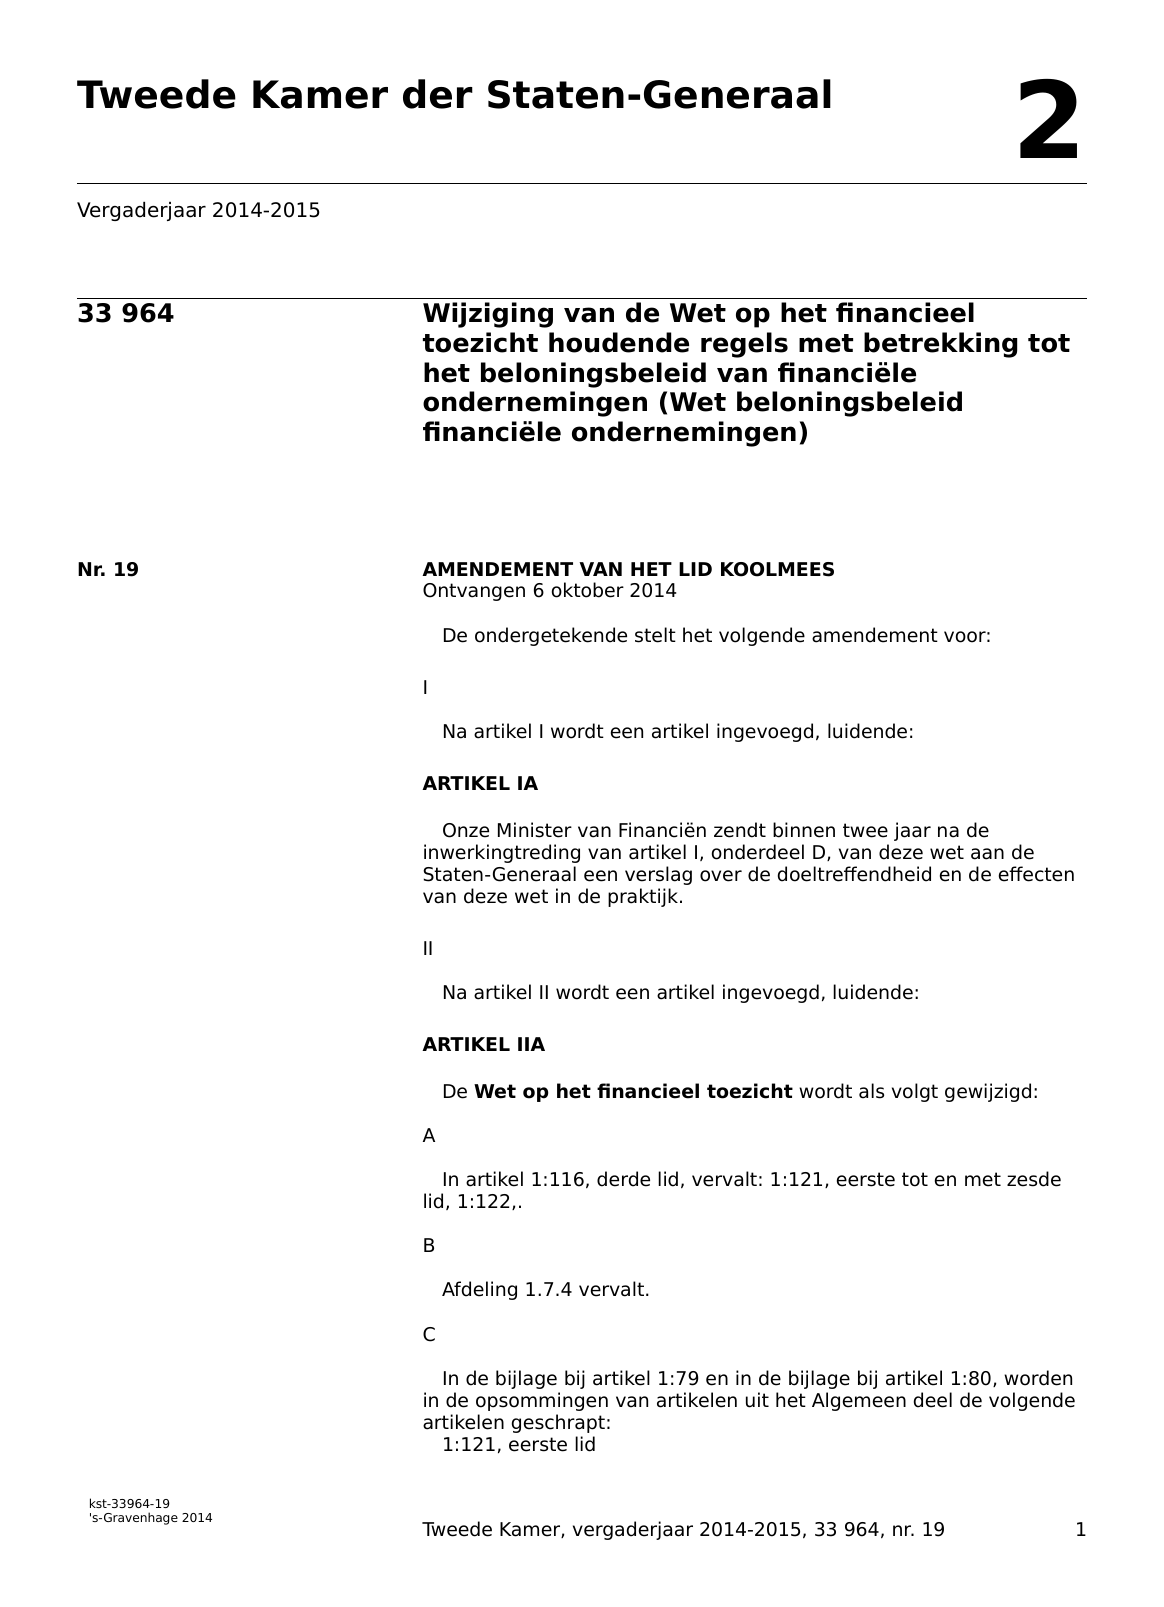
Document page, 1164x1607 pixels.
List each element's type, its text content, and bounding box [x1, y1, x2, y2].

subtitle Nr. 19 AMENDEMENT VAN HET LID KOOLMEES [77, 558, 1087, 580]
subtitle ARTIKEL IIA [422, 1034, 1087, 1056]
text B [422, 1235, 1087, 1257]
table_cell Vergaderjaar 2014-2015 [77, 184, 1087, 298]
text Na artikel II wordt een artikel ingevoegd, luidende: [422, 982, 1087, 1004]
subtitle ARTIKEL IA [422, 773, 1087, 795]
text Onze Minister van Financiën zendt binnen twee jaar na de inwerkingtreding van artikel I, onderdeel D, van deze wet aan de Staten-Generaal een verslag over de doeltreffendheid en de effecten van deze wet in de praktijk. [422, 820, 1087, 908]
text C [422, 1323, 1087, 1346]
text 1:121, eerste lid [422, 1434, 1087, 1456]
text In de bijlage bij artikel 1:79 en in de bijlage bij artikel 1:80, worden in de opsommingen van artikelen uit het Algemeen deel de volgende artikelen geschrapt: [422, 1368, 1087, 1434]
table_header Tweede Kamer der Staten-Generaal [77, 59, 886, 183]
subtitle II [422, 938, 1087, 959]
text De ondergetekende stelt het volgende amendement voor: [422, 624, 1087, 647]
text De Wet op het financieel toezicht wordt als volgt gewijzigd: [422, 1081, 1087, 1103]
subtitle I [422, 677, 1087, 698]
text A [422, 1125, 1087, 1147]
text 's-Gravenhage 2014 [88, 1511, 323, 1525]
text In artikel 1:116, derde lid, vervalt: 1:121, eerste tot en met zesde lid, 1:122,. [422, 1169, 1087, 1213]
subtitle 33 964 Wijziging van de Wet op het financieel toezicht houdende regels met betrekking tot het beloningsbeleid van financiële ondernemingen (Wet beloningsbeleid financiële ondernemingen) [77, 299, 1087, 447]
text Afdeling 1.7.4 vervalt. [422, 1279, 1087, 1301]
text kst-33964-19 [88, 1497, 323, 1511]
table_header 2 [886, 59, 1087, 183]
text Ontvangen 6 oktober 2014 [422, 580, 1087, 602]
text Na artikel I wordt een artikel ingevoegd, luidende: [422, 721, 1087, 743]
